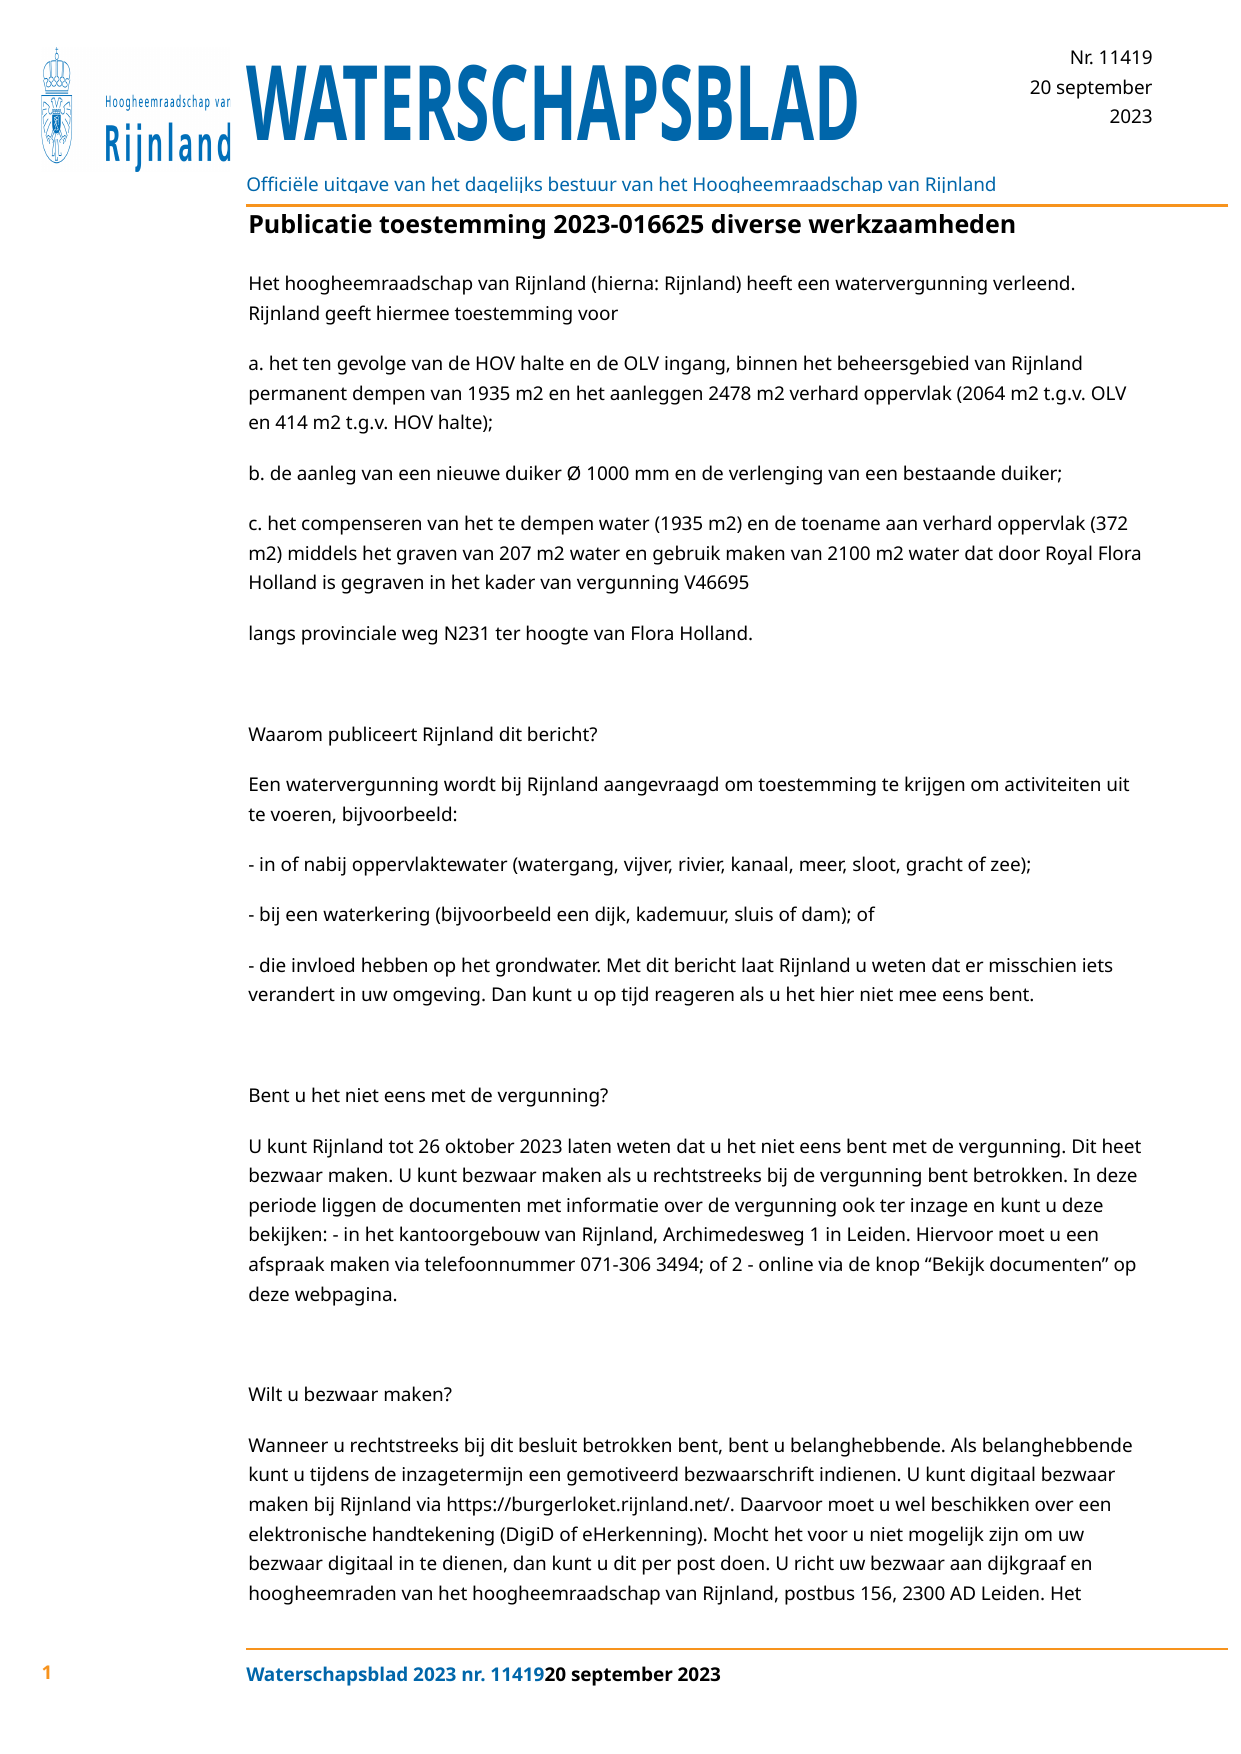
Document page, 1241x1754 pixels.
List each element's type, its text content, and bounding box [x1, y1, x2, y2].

text langs provinciale weg N231 ter hoogte van Flora Holland. [248, 620, 1152, 646]
text Publicatie toestemming 2023-016625 diverse werkzaamheden [248, 207, 1152, 241]
text Het hoogheemraadschap van Rijnland (hierna: Rijnland) heeft een watervergunning verleend. Rijnland geeft hiermee toestemming voor [248, 270, 1152, 326]
text - die invloed hebben op het grondwater. Met dit bericht laat Rijnland u weten dat er misschien iets verandert in uw omgeving. Dan kunt u op tijd reageren als u het hier niet mee eens bent. [248, 952, 1152, 1007]
text Wanneer u rechtstreeks bij dit besluit betrokken bent, bent u belanghebbende. Als belanghebbende kunt u tijdens de inzagetermijn een gemotiveerd bezwaarschrift indienen. U kunt digitaal bezwaar maken bij Rijnland via https://burgerloket.rijnland.net/. Daarvoor moet u wel beschikken over een elektronische handtekening (DigiD of eHerkenning). Mocht het voor u niet mogelijk zijn om uw bezwaar digitaal in te dienen, dan kunt u dit per post doen. U richt uw bezwaar aan dijkgraaf en hoogheemraden van het hoogheemraadschap van Rijnland, postbus 156, 2300 AD Leiden. Het [248, 1432, 1152, 1606]
text Waarom publiceert Rijnland dit bericht? [248, 721, 1152, 746]
text a. het ten gevolge van de HOV halte en de OLV ingang, binnen het beheersgebied van Rijnland permanent dempen van 1935 m2 en het aanleggen 2478 m2 verhard oppervlak (2064 m2 t.g.v. OLV en 414 m2 t.g.v. HOV halte); [248, 350, 1152, 435]
text - in of nabij oppervlaktewater (watergang, vijver, rivier, kanaal, meer, sloot, gracht of zee); [248, 851, 1152, 877]
text - bij een waterkering (bijvoorbeeld een dijk, kademuur, sluis of dam); of [248, 902, 1152, 927]
text Een watervergunning wordt bij Rijnland aangevraagd om toestemming te krijgen om activiteiten uit te voeren, bijvoorbeeld: [248, 771, 1152, 826]
text c. het compenseren van het te dempen water (1935 m2) en de toename aan verhard oppervlak (372 m2) middels het graven van 207 m2 water en gebruik maken van 2100 m2 water dat door Royal Flora Holland is gegraven in het kader van vergunning V46695 [248, 510, 1152, 595]
text b. de aanleg van een nieuwe duiker Ø 1000 mm en de verlenging van een bestaande duiker; [248, 460, 1152, 486]
text U kunt Rijnland tot 26 oktober 2023 laten weten dat u het niet eens bent met de vergunning. Dit heet bezwaar maken. U kunt bezwaar maken als u rechtstreeks bij de vergunning bent betrokken. In deze periode liggen de documenten met informatie over de vergunning ook ter inzage en kunt u deze bekijken: - in het kantoorgebouw van Rijnland, Archimedesweg 1 in Leiden. Hiervoor moet u een afspraak maken via telefoonnummer 071-306 3494; of 2 - online via de knop “Bekijk documenten” op deze webpagina. [248, 1133, 1152, 1306]
picture [41, 47, 231, 172]
text Bent u het niet eens met de vergunning? [248, 1082, 1152, 1108]
text Wilt u bezwaar maken? [248, 1382, 1152, 1407]
